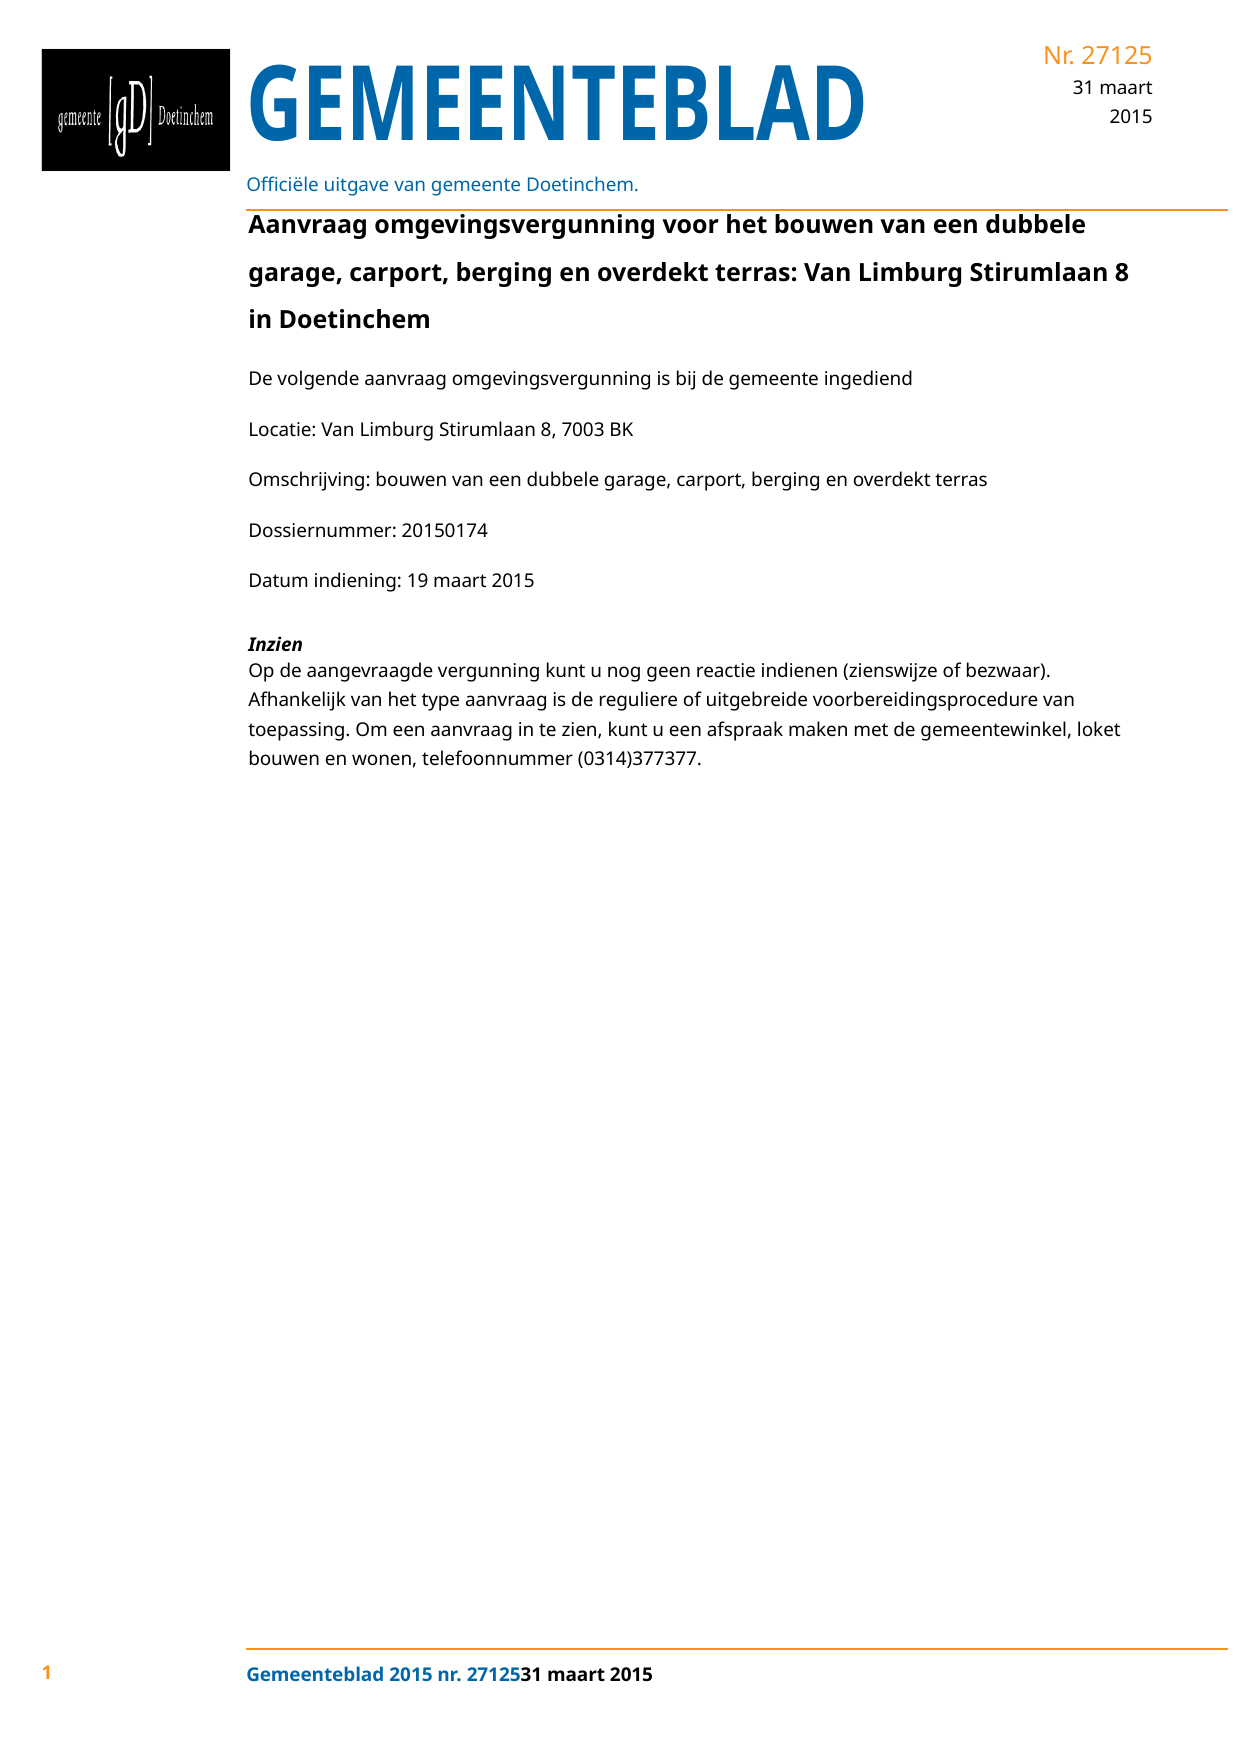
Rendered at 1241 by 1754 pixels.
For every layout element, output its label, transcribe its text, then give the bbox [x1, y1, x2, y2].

text Inzien [248, 631, 1152, 657]
text Dossiernummer: 20150174 [248, 517, 1152, 542]
text De volgende aanvraag omgevingsvergunning is bij de gemeente ingediend [248, 366, 1152, 391]
text Omschrijving: bouwen van een dubbele garage, carport, berging en overdekt terras [248, 466, 1152, 492]
text Datum indiening: 19 maart 2015 [248, 567, 1152, 593]
picture [41, 47, 231, 172]
text Aanvraag omgevingsvergunning voor het bouwen van een dubbele garage, carport, berging en overdekt terras: Van Limburg Stirumlaan 8 in Doetinchem [248, 211, 1152, 336]
text Locatie: Van Limburg Stirumlaan 8, 7003 BK [248, 416, 1152, 442]
text Op de aangevraagde vergunning kunt u nog geen reactie indienen (zienswijze of bezwaar). Afhankelijk van het type aanvraag is de reguliere of uitgebreide voorbereidingsprocedure van toepassing. Om een aanvraag in te zien, kunt u een afspraak maken met de gemeentewinkel, loket bouwen en wonen, telefoonnummer (0314)377377. [248, 657, 1152, 771]
